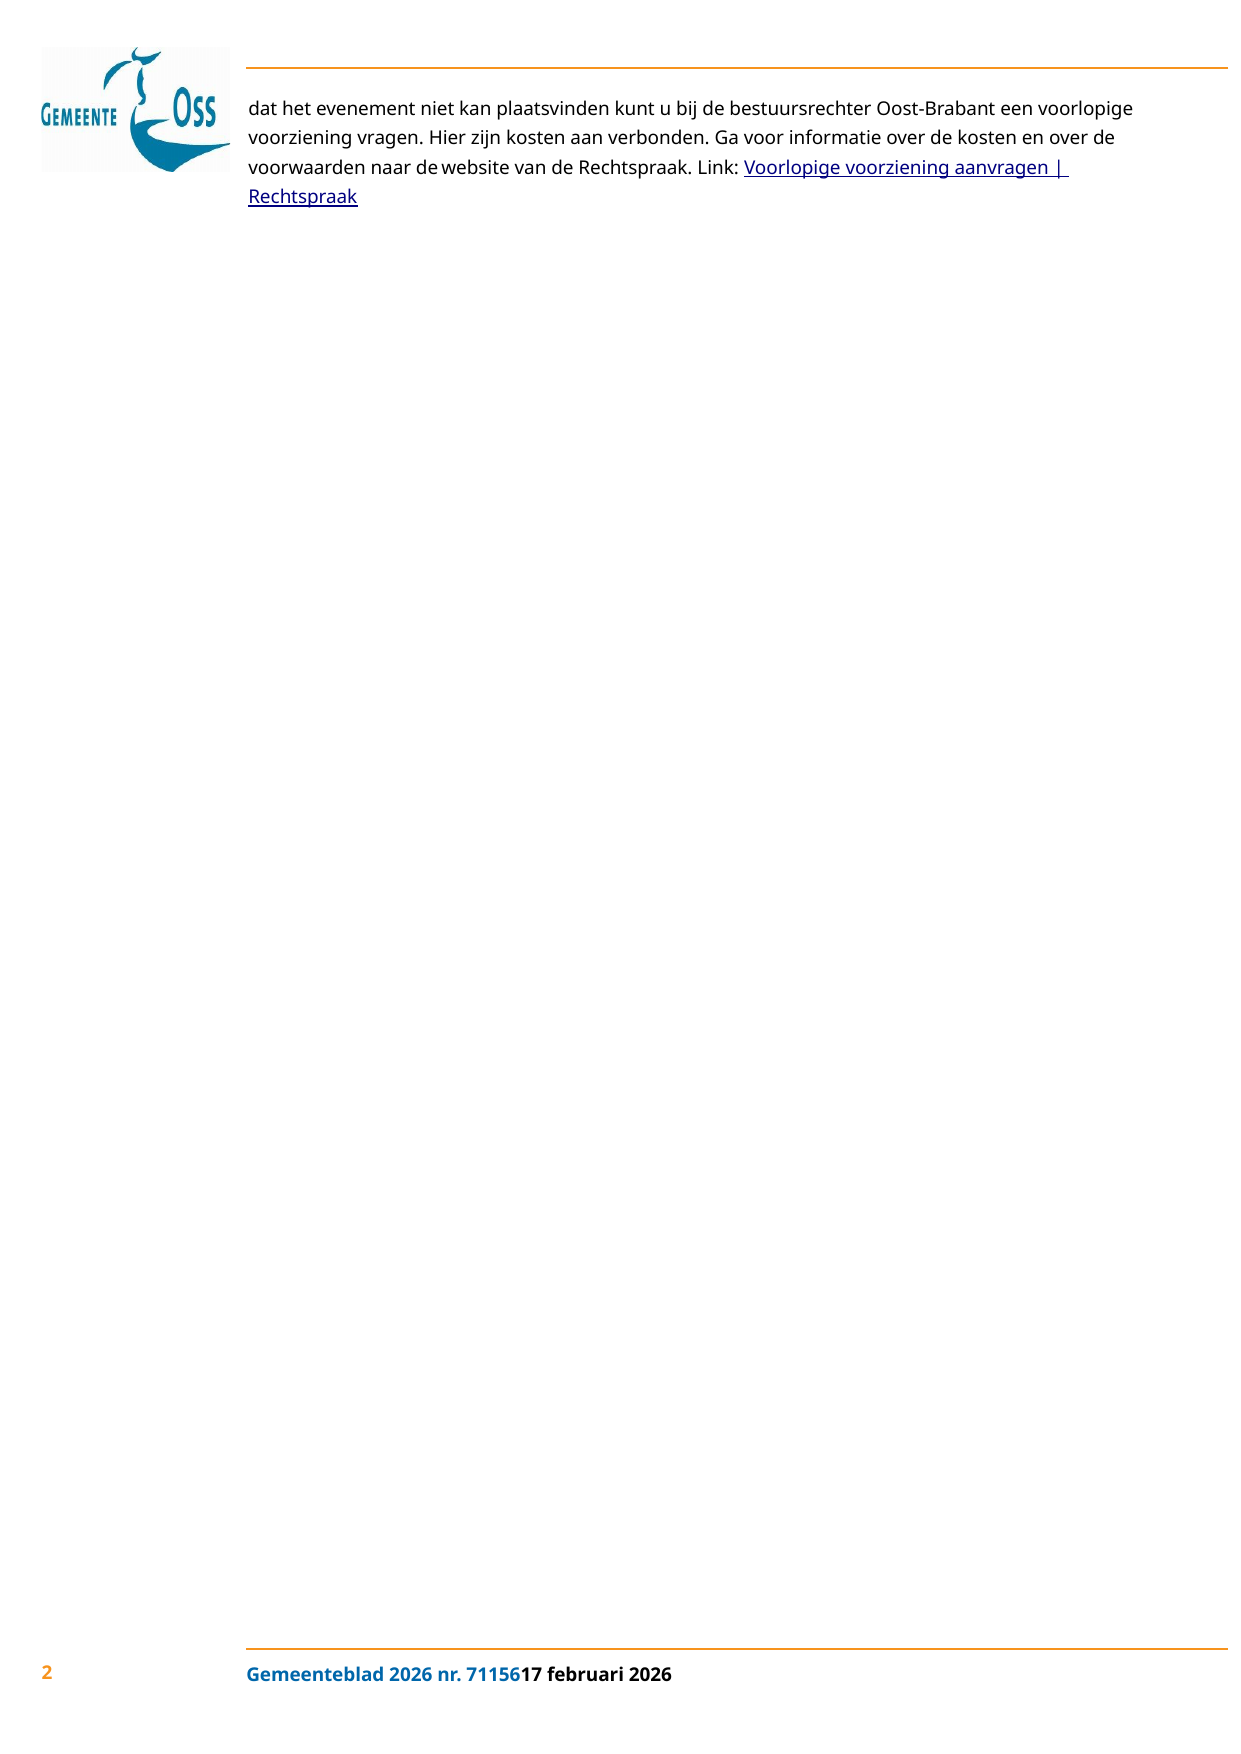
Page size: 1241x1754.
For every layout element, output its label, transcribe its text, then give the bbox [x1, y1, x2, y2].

text dat het evenement niet kan plaatsvinden kunt u bij de bestuursrechter Oost-Brabant een voorlopige voorziening vragen. Hier zijn kosten aan verbonden. Ga voor informatie over de kosten en over de voorwaarden naar de website van de Rechtspraak. Link: Voorlopige voorziening aanvragen | Rechtspraak [248, 95, 1152, 209]
picture [41, 47, 231, 172]
